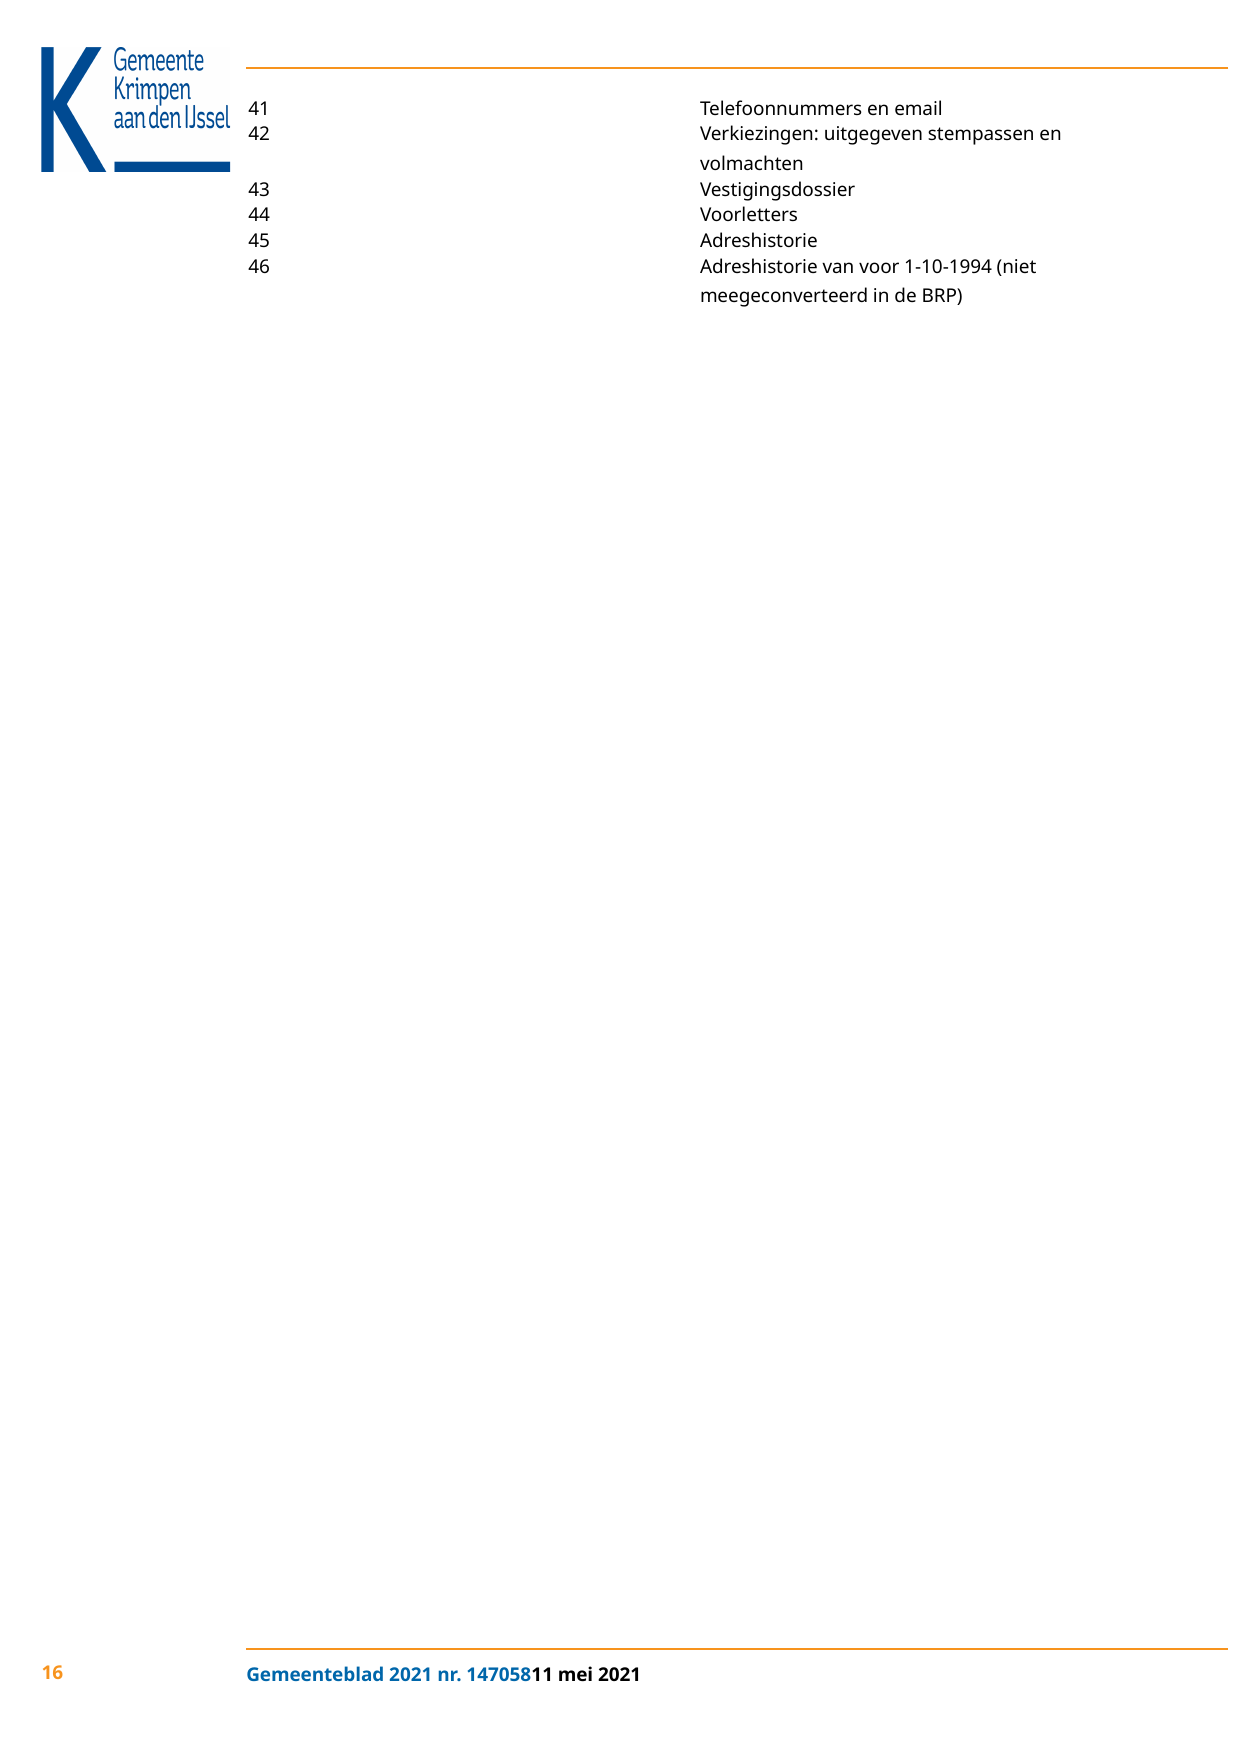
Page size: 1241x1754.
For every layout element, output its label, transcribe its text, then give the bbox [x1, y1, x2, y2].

table_cell Telefoonnummers en email [700, 95, 1152, 121]
table_cell Adreshistorie [700, 227, 1152, 253]
picture [41, 47, 231, 172]
table_cell Voorletters [700, 202, 1152, 227]
table_cell 44 [248, 202, 700, 227]
table_cell 43 [248, 176, 700, 202]
table_cell Vestigingsdossier [700, 176, 1152, 202]
table_cell Adreshistorie van voor 1-10-1994 (niet meegeconverteerd in de BRP) [700, 253, 1152, 308]
table_cell 45 [248, 227, 700, 253]
table_cell Verkiezingen: uitgegeven stempassen en volmachten [700, 121, 1152, 176]
table_cell 41 [248, 95, 700, 121]
table_cell 46 [248, 253, 700, 308]
table_cell 42 [248, 121, 700, 176]
